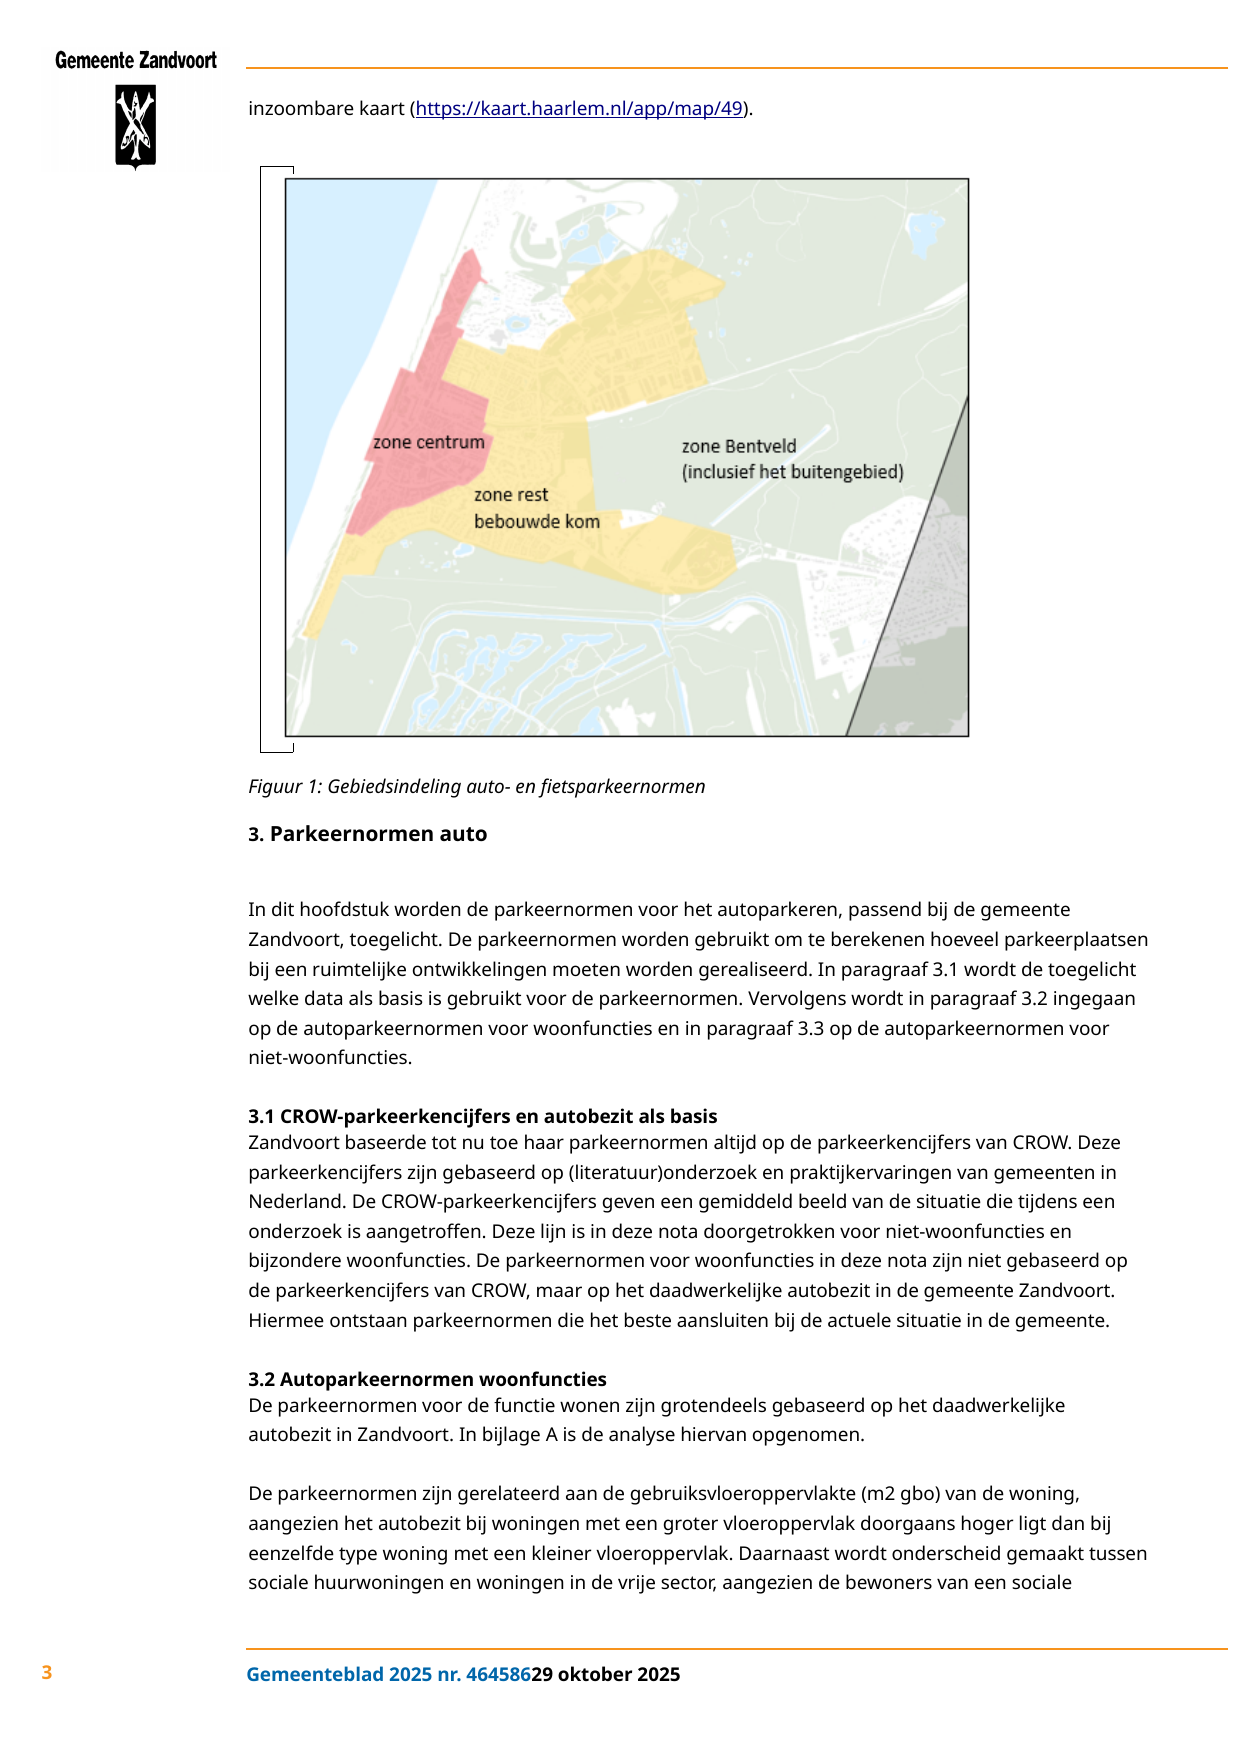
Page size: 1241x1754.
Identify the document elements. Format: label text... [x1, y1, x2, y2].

text De parkeernormen zijn gerelateerd aan de gebruiksvloeroppervlakte (m2 gbo) van de woning, aangezien het autobezit bij woningen met een groter vloeroppervlak doorgaans hoger ligt dan bij eenzelfde type woning met een kleiner vloeroppervlak. Daarnaast wordt onderscheid gemaakt tussen sociale huurwoningen en woningen in de vrije sector, aangezien de bewoners van een sociale [248, 1481, 1152, 1595]
text 3.1 CROW-parkeerkencijfers en autobezit als basis [248, 1104, 1152, 1129]
text 3. Parkeernormen auto [248, 819, 1152, 847]
text Zandvoort baseerde tot nu toe haar parkeernormen altijd op de parkeerkencijfers van CROW. Deze parkeerkencijfers zijn gebaseerd op (literatuur)onderzoek en praktijkervaringen van gemeenten in Nederland. De CROW-parkeerkencijfers geven een gemiddeld beeld van de situatie die tijdens een onderzoek is aangetroffen. Deze lijn is in deze nota doorgetrokken voor niet-woonfuncties en bijzondere woonfuncties. De parkeernormen voor woonfuncties in deze nota zijn niet gebaseerd op de parkeerkencijfers van CROW, maar op het daadwerkelijke autobezit in de gemeente Zandvoort. Hiermee ontstaan parkeernormen die het beste aansluiten bij de actuele situatie in de gemeente. [248, 1129, 1152, 1333]
picture [41, 47, 231, 172]
picture [268, 174, 978, 743]
text Figuur 1: Gebiedsindeling auto- en fietsparkeernormen [248, 773, 1152, 799]
text In dit hoofdstuk worden de parkeernormen voor het autoparkeren, passend bij de gemeente Zandvoort, toegelicht. De parkeernormen worden gebruikt om te berekenen hoeveel parkeerplaatsen bij een ruimtelijke ontwikkelingen moeten worden gerealiseerd. In paragraaf 3.1 wordt de toegelicht welke data als basis is gebruikt voor de parkeernormen. Vervolgens wordt in paragraaf 3.2 ingegaan op de autoparkeernormen voor woonfuncties en in paragraaf 3.3 op de autoparkeernormen voor niet-woonfuncties. [248, 897, 1152, 1070]
text De parkeernormen voor de functie wonen zijn grotendeels gebaseerd op het daadwerkelijke autobezit in Zandvoort. In bijlage A is de analyse hiervan opgenomen. [248, 1392, 1152, 1447]
text inzoombare kaart (https://kaart.haarlem.nl/app/map/49). [248, 95, 1152, 121]
text 3.2 Autoparkeernormen woonfuncties [248, 1366, 1152, 1392]
